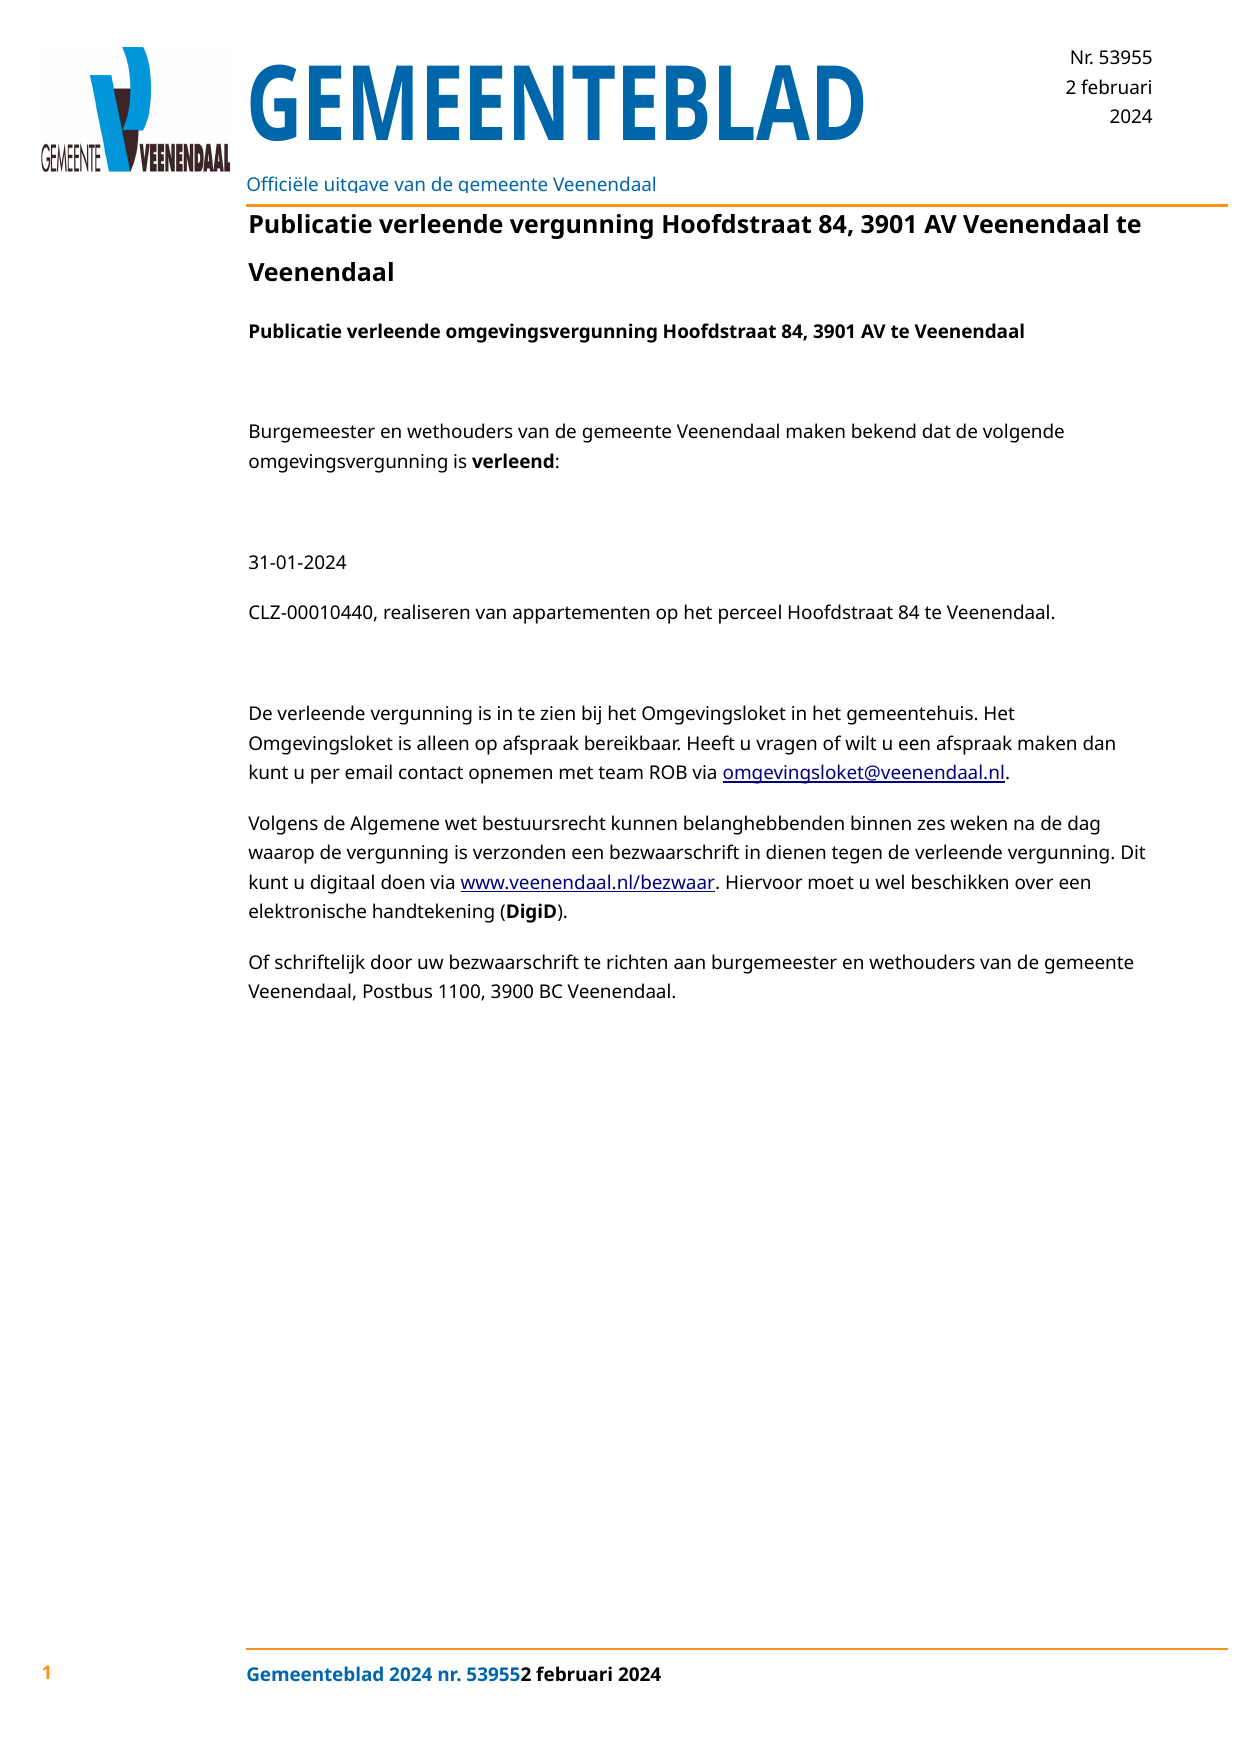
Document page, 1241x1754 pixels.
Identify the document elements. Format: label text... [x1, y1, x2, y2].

text CLZ-00010440, realiseren van appartementen op het perceel Hoofdstraat 84 te Veenendaal. [248, 599, 1152, 625]
text Publicatie verleende vergunning Hoofdstraat 84, 3901 AV Veenendaal te Veenendaal [248, 207, 1152, 288]
text Of schriftelijk door uw bezwaarschrift te richten aan burgemeester en wethouders van de gemeente Veenendaal, Postbus 1100, 3900 BC Veenendaal. [248, 949, 1152, 1004]
text Burgemeester en wethouders van de gemeente Veenendaal maken bekend dat de volgende omgevingsvergunning is verleend: [248, 419, 1152, 474]
picture [41, 47, 130, 172]
text 31-01-2024 [248, 549, 1152, 575]
picture [123, 47, 231, 172]
text Publicatie verleende omgevingsvergunning Hoofdstraat 84, 3901 AV te Veenendaal [248, 318, 1152, 344]
text Volgens de Algemene wet bestuursrecht kunnen belanghebbenden binnen zes weken na de dag waarop de vergunning is verzonden een bezwaarschrift in dienen tegen de verleende vergunning. Dit kunt u digitaal doen via www.veenendaal.nl/bezwaar. Hiervoor moet u wel beschikken over een elektronische handtekening (DigiD). [248, 810, 1152, 924]
text De verleende vergunning is in te zien bij het Omgevingsloket in het gemeentehuis. Het Omgevingsloket is alleen op afspraak bereikbaar. Heeft u vragen of wilt u een afspraak maken dan kunt u per email contact opnemen met team ROB via omgevingsloket@veenendaal.nl. [248, 700, 1152, 785]
